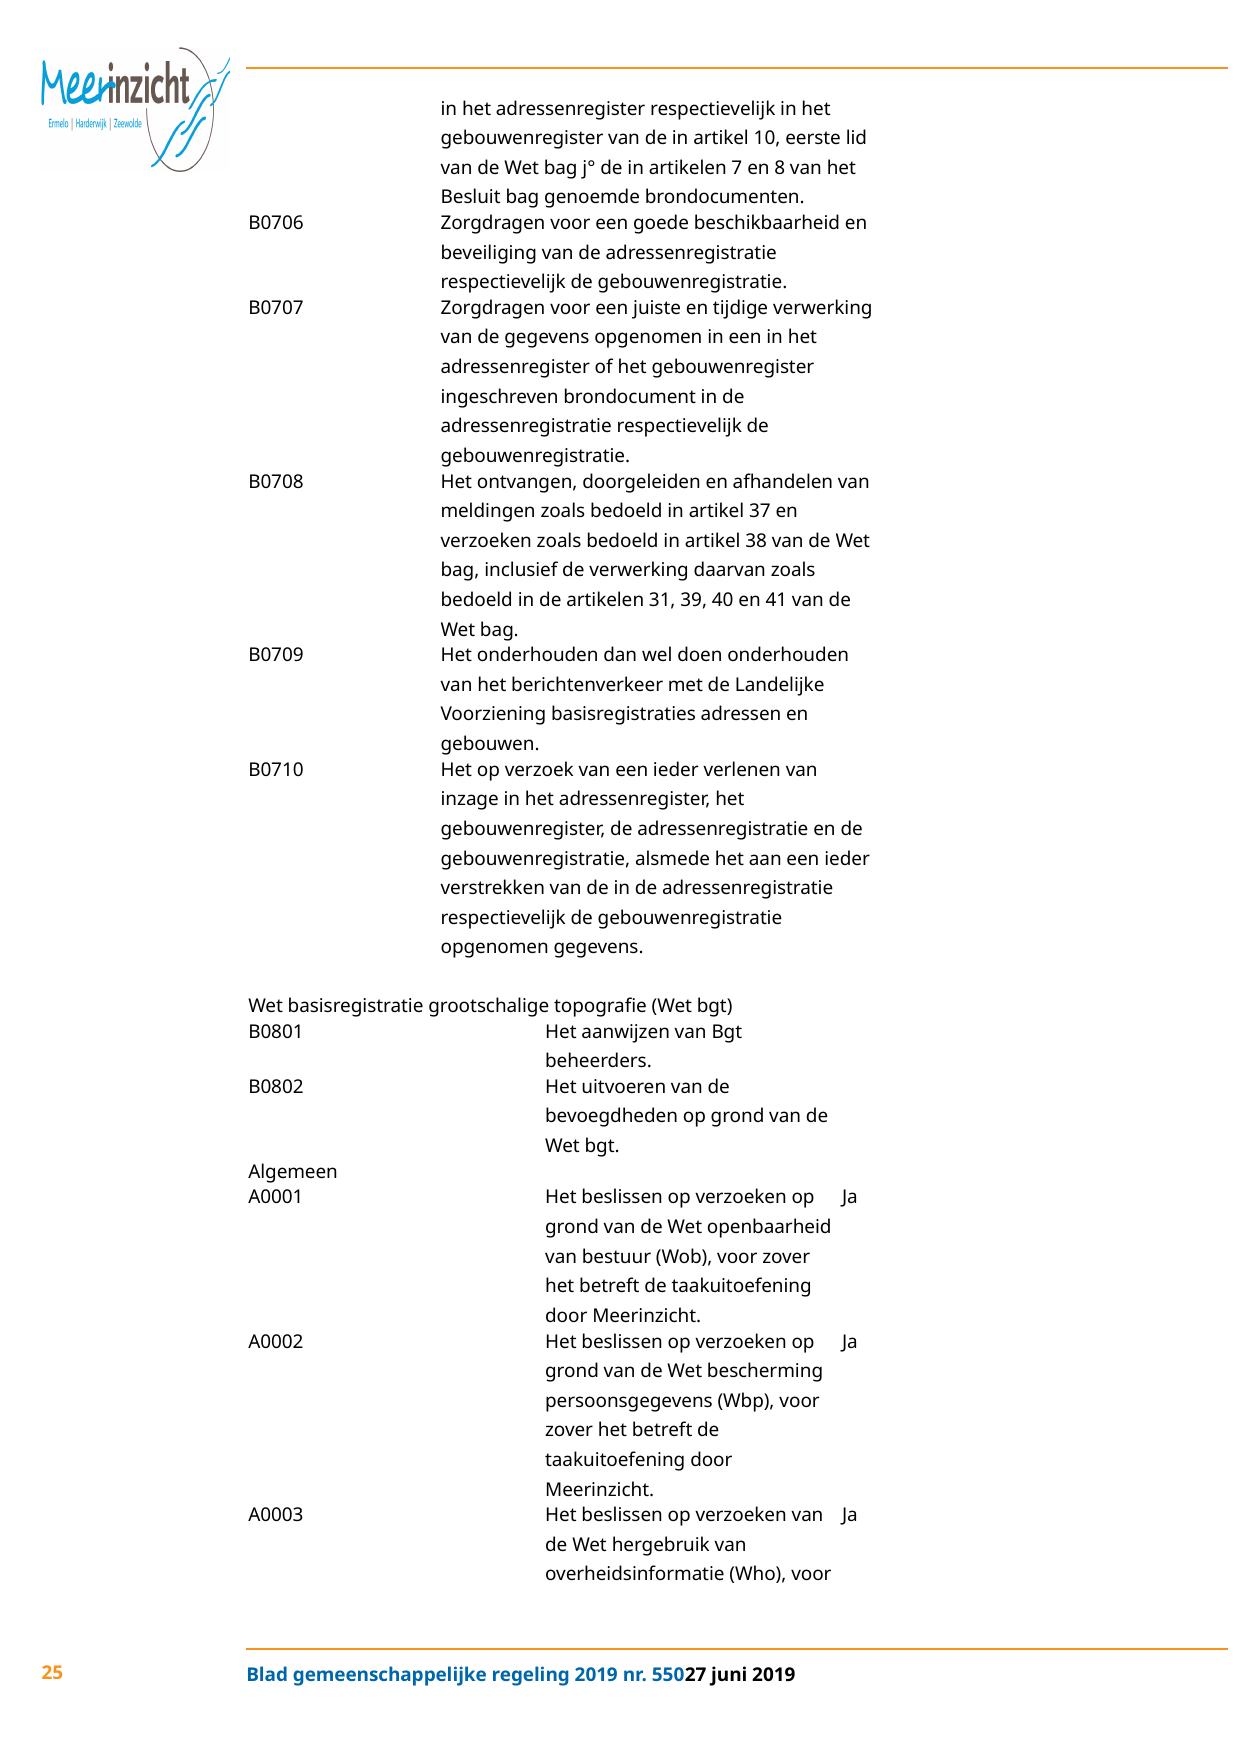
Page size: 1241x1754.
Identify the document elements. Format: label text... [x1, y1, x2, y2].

table_cell in het adressenregister respectievelijk in het gebouwenregister van de in artikel 10, eerste lid van de Wet bag j° de in artikelen 7 en 8 van het Besluit bag genoemde brondocumenten. [440, 95, 876, 209]
table_cell B0802 [248, 1073, 545, 1158]
table_cell [876, 95, 1152, 209]
table_cell B0710 [248, 756, 440, 959]
table_cell [248, 95, 440, 209]
table_cell [876, 756, 1152, 959]
table_cell Het ontvangen, doorgeleiden en afhandelen van meldingen zoals bedoeld in artikel 37 en verzoeken zoals bedoeld in artikel 38 van de Wet bag, inclusief de verwerking daarvan zoals bedoeld in de artikelen 31, 39, 40 en 41 van de Wet bag. [440, 468, 876, 641]
table_cell Ja [842, 1328, 1152, 1501]
table_cell Het beslissen op verzoeken van de Wet hergebruik van overheidsinformatie (Who), voor [545, 1501, 842, 1586]
table_cell A0002 [248, 1328, 545, 1501]
table_cell Zorgdragen voor een juiste en tijdige verwerking van de gegevens opgenomen in een in het adressenregister of het gebouwenregister ingeschreven brondocument in de adressenregistratie respectievelijk de gebouwenregistratie. [440, 294, 876, 468]
table_cell B0707 [248, 294, 440, 468]
table_cell A0003 [248, 1501, 545, 1586]
table_cell Het beslissen op verzoeken op grond van de Wet openbaarheid van bestuur (Wob), voor zover het betreft de taakuitoefening door Meerinzicht. [545, 1184, 842, 1328]
table_cell [876, 641, 1152, 756]
table_cell [842, 1073, 1152, 1158]
table_cell [876, 468, 1152, 641]
table_cell [876, 294, 1152, 468]
table_cell Algemeen [248, 1158, 1152, 1184]
table_cell Het uitvoeren van de bevoegdheden op grond van de Wet bgt. [545, 1073, 842, 1158]
table_cell Zorgdragen voor een goede beschikbaarheid en beveiliging van de adressenregistratie respectievelijk de gebouwenregistratie. [440, 209, 876, 294]
table_cell A0001 [248, 1184, 545, 1328]
table_cell [842, 1018, 1152, 1073]
table_cell Ja [842, 1184, 1152, 1328]
table_cell [876, 209, 1152, 294]
table_cell Ja [842, 1501, 1152, 1586]
table_cell Het op verzoek van een ieder verlenen van inzage in het adressenregister, het gebouwenregister, de adressenregistratie en de gebouwenregistratie, alsmede het aan een ieder verstrekken van de in de adressenregistratie respectievelijk de gebouwenregistratie opgenomen gegevens. [440, 756, 876, 959]
table_cell B0706 [248, 209, 440, 294]
table_cell Het aanwijzen van Bgt beheerders. [545, 1018, 842, 1073]
table_cell Het onderhouden dan wel doen onderhouden van het berichtenverkeer met de Landelijke Voorziening basisregistraties adressen en gebouwen. [440, 641, 876, 756]
table_cell B0708 [248, 468, 440, 641]
table_cell Het beslissen op verzoeken op grond van de Wet bescherming persoonsgegevens (Wbp), voor zover het betreft de taakuitoefening door Meerinzicht. [545, 1328, 842, 1501]
table_cell B0709 [248, 641, 440, 756]
table_header Wet basisregistratie grootschalige topografie (Wet bgt) [248, 992, 1152, 1018]
picture [41, 47, 231, 172]
table_cell B0801 [248, 1018, 545, 1073]
